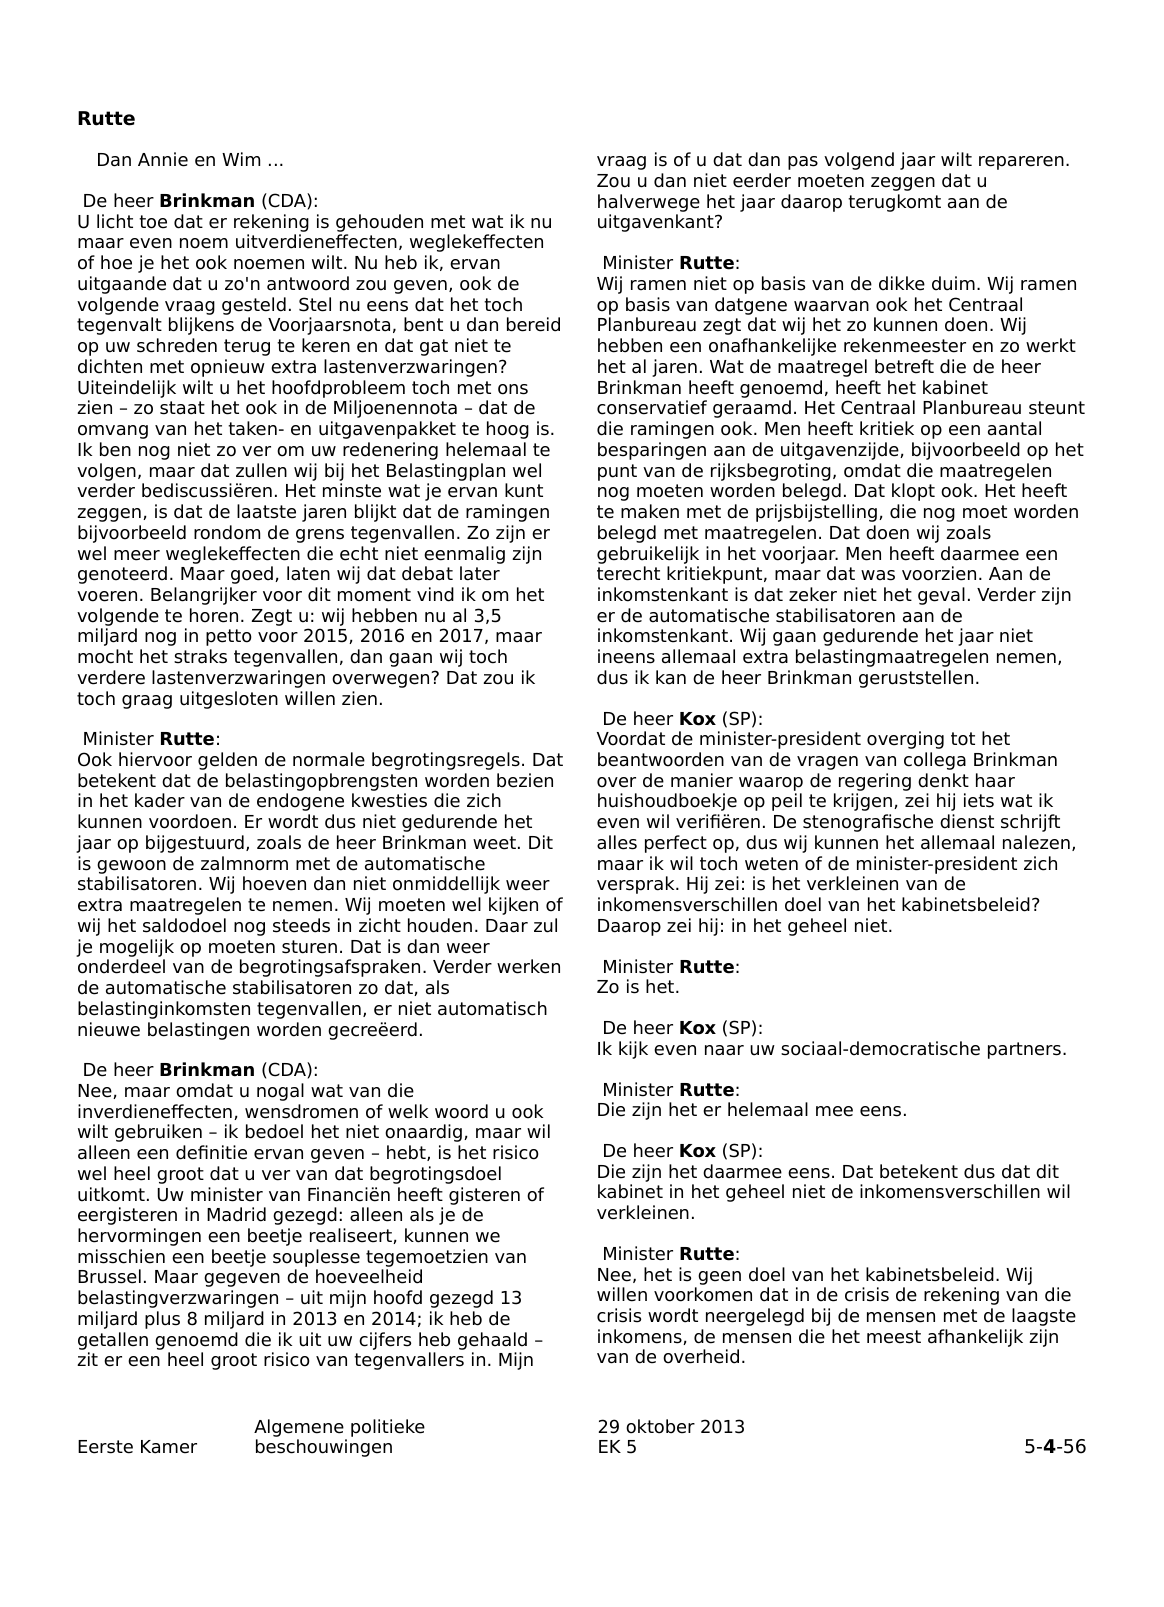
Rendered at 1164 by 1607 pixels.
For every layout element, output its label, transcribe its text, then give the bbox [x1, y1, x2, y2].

text Minister Rutte: [596, 956, 1087, 977]
text De heer Kox (SP): [596, 1018, 1087, 1039]
text Voordat de minister-president overging tot het beantwoorden van de vragen van collega Brinkman over de manier waarop de regering denkt haar huishoudboekje op peil te krijgen, zei hij iets wat ik even wil verifiëren. De stenografische dienst schrijft alles perfect op, dus wij kunnen het allemaal nalezen, maar ik wil toch weten of de minister-president zich versprak. Hij zei: is het verkleinen van de inkomensverschillen doel van het kabinetsbeleid? Daarop zei hij: in het geheel niet. [596, 729, 1087, 936]
text Ik kijk even naar uw sociaal-democratische partners. [596, 1039, 1087, 1059]
text Zo is het. [596, 977, 1087, 998]
text Dan Annie en Wim ... [77, 150, 567, 171]
text De heer Brinkman (CDA): [77, 191, 567, 212]
text Minister Rutte: [596, 1244, 1087, 1264]
text Nee, het is geen doel van het kabinetsbeleid. Wij willen voorkomen dat in de crisis de rekening van die crisis wordt neergelegd bij de mensen met de laagste inkomens, de mensen die het meest afhankelijk zijn van de overheid. [596, 1264, 1087, 1368]
text Die zijn het daarmee eens. Dat betekent dus dat dit kabinet in het geheel niet de inkomensverschillen wil verkleinen. [596, 1162, 1087, 1224]
text Minister Rutte: [596, 253, 1087, 274]
text Nee, maar omdat u nogal wat van die inverdieneffecten, wensdromen of welk woord u ook wilt gebruiken – ik bedoel het niet onaardig, maar wil alleen een definitie ervan geven – hebt, is het risico wel heel groot dat u ver van dat begrotingsdoel uitkomt. Uw minister van Financiën heeft gisteren of eergisteren in Madrid gezegd: alleen als je de hervormingen een beetje realiseert, kunnen we misschien een beetje souplesse tegemoetzien van Brussel. Maar gegeven de hoeveelheid belastingverzwaringen – uit mijn hoofd gezegd 13 miljard plus 8 miljard in 2013 en 2014; ik heb de getallen genoemd die ik uit uw cijfers heb gehaald – zit er een heel groot risico van tegenvallers in. Mijn [77, 1081, 567, 1371]
text U licht toe dat er rekening is gehouden met wat ik nu maar even noem uitverdieneffecten, weglekeffecten of hoe je het ook noemen wilt. Nu heb ik, ervan uitgaande dat u zo'n antwoord zou geven, ook de volgende vraag gesteld. Stel nu eens dat het toch tegenvalt blijkens de Voorjaarsnota, bent u dan bereid op uw schreden terug te keren en dat gat niet te dichten met opnieuw extra lastenverzwaringen? Uiteindelijk wilt u het hoofdprobleem toch met ons zien – zo staat het ook in de Miljoenennota – dat de omvang van het taken- en uitgavenpakket te hoog is. Ik ben nog niet zo ver om uw redenering helemaal te volgen, maar dat zullen wij bij het Belastingplan wel verder bediscussiëren. Het minste wat je ervan kunt zeggen, is dat de laatste jaren blijkt dat de ramingen bijvoorbeeld rondom de grens tegenvallen. Zo zijn er wel meer weglekeffecten die echt niet eenmalig zijn genoteerd. Maar goed, laten wij dat debat later voeren. Belangrijker voor dit moment vind ik om het volgende te horen. Zegt u: wij hebben nu al 3,5 miljard nog in petto voor 2015, 2016 en 2017, maar mocht het straks tegenvallen, dan gaan wij toch verdere lastenverzwaringen overwegen? Dat zou ik toch graag uitgesloten willen zien. [77, 212, 567, 709]
text De heer Kox (SP): [596, 708, 1087, 729]
text vraag is of u dat dan pas volgend jaar wilt repareren. Zou u dan niet eerder moeten zeggen dat u halverwege het jaar daarop terugkomt aan de uitgavenkant? [596, 150, 1087, 233]
text Minister Rutte: [77, 729, 567, 750]
text De heer Brinkman (CDA): [77, 1060, 567, 1081]
text Minister Rutte: [596, 1079, 1087, 1100]
text Ook hiervoor gelden de normale begrotingsregels. Dat betekent dat de belastingopbrengsten worden bezien in het kader van de endogene kwesties die zich kunnen voordoen. Er wordt dus niet gedurende het jaar op bijgestuurd, zoals de heer Brinkman weet. Dit is gewoon de zalmnorm met de automatische stabilisatoren. Wij hoeven dan niet onmiddellijk weer extra maatregelen te nemen. Wij moeten wel kijken of wij het saldodoel nog steeds in zicht houden. Daar zul je mogelijk op moeten sturen. Dat is dan weer onderdeel van de begrotingsafspraken. Verder werken de automatische stabilisatoren zo dat, als belastinginkomsten tegenvallen, er niet automatisch nieuwe belastingen worden gecreëerd. [77, 750, 567, 1040]
text De heer Kox (SP): [596, 1141, 1087, 1162]
text Wij ramen niet op basis van de dikke duim. Wij ramen op basis van datgene waarvan ook het Centraal Planbureau zegt dat wij het zo kunnen doen. Wij hebben een onafhankelijke rekenmeester en zo werkt het al jaren. Wat de maatregel betreft die de heer Brinkman heeft genoemd, heeft het kabinet conservatief geraamd. Het Centraal Planbureau steunt die ramingen ook. Men heeft kritiek op een aantal besparingen aan de uitgavenzijde, bijvoorbeeld op het punt van de rijksbegroting, omdat die maatregelen nog moeten worden belegd. Dat klopt ook. Het heeft te maken met de prijsbijstelling, die nog moet worden belegd met maatregelen. Dat doen wij zoals gebruikelijk in het voorjaar. Men heeft daarmee een terecht kritiekpunt, maar dat was voorzien. Aan de inkomstenkant is dat zeker niet het geval. Verder zijn er de automatische stabilisatoren aan de inkomstenkant. Wij gaan gedurende het jaar niet ineens allemaal extra belastingmaatregelen nemen, dus ik kan de heer Brinkman geruststellen. [596, 274, 1087, 688]
text Die zijn het er helemaal mee eens. [596, 1100, 1087, 1121]
